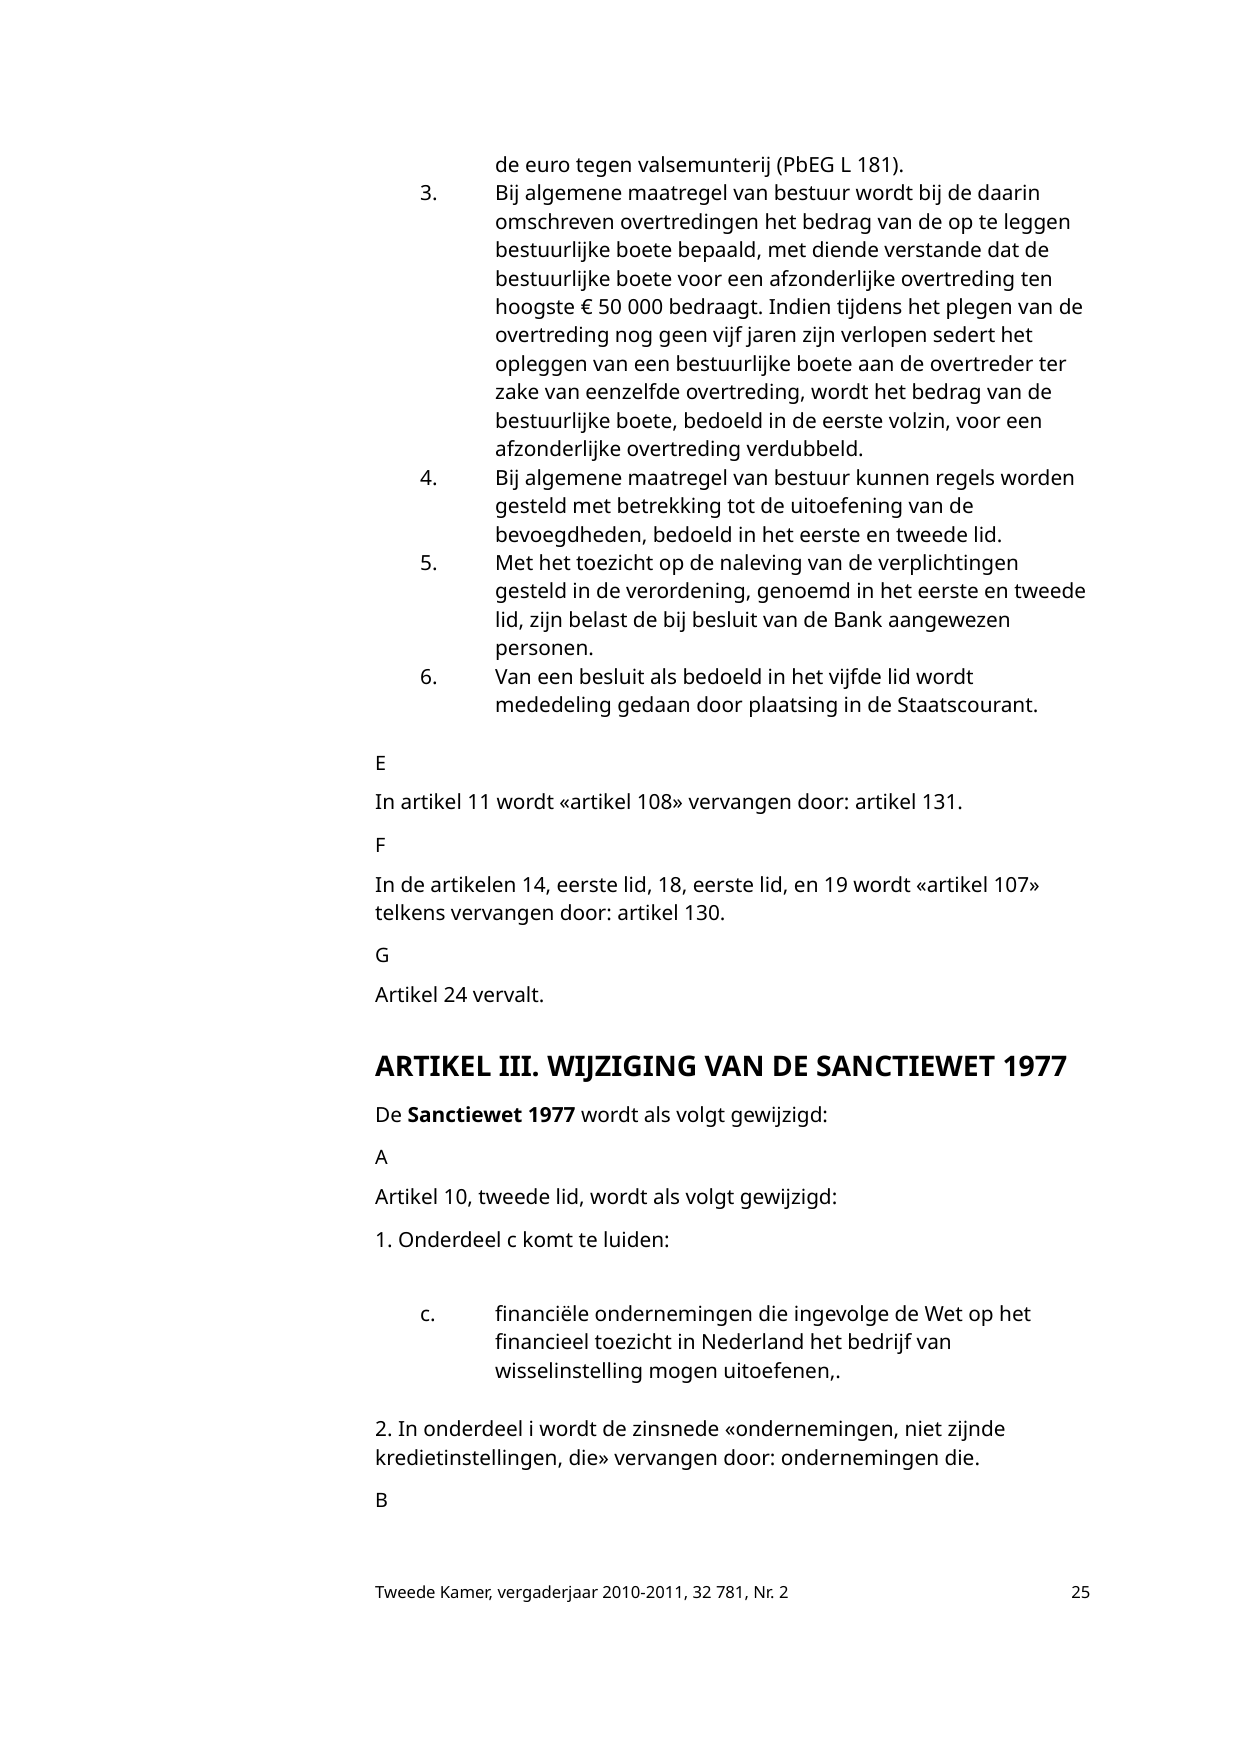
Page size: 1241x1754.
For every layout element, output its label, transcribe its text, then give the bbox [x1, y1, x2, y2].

text A [375, 1143, 1090, 1170]
text Artikel 24 vervalt. [375, 980, 1090, 1009]
text In de artikelen 14, eerste lid, 18, eerste lid, en 19 wordt «artikel 107» telkens vervangen door: artikel 130. [375, 870, 1090, 927]
text In artikel 11 wordt «artikel 108» vervangen door: artikel 131. [375, 787, 1090, 816]
list Met het toezicht op de naleving van de verplichtingen gesteld in de verordening, genoemd in het eerste en tweede lid, zijn belast de bij besluit van de Bank aangewezen personen. [420, 548, 1090, 662]
text G [375, 942, 1090, 968]
list Bij algemene maatregel van bestuur kunnen regels worden gesteld met betrekking tot de uitoefening van de bevoegdheden, bedoeld in het eerste en tweede lid. [420, 463, 1090, 548]
text De Sanctiewet 1977 wordt als volgt gewijzigd: [375, 1100, 1090, 1128]
text B [375, 1486, 1090, 1513]
text E [375, 749, 1090, 776]
text F [375, 831, 1090, 858]
subtitle ARTIKEL III. WIJZIGING VAN DE SANCTIEWET 1977 [375, 1046, 1090, 1085]
list financiële ondernemingen die ingevolge de Wet op het financieel toezicht in Nederland het bedrijf van wisselinstelling mogen uitoefenen,. [420, 1299, 1090, 1384]
text 1. Onderdeel c komt te luiden: [375, 1226, 1090, 1254]
list Bij algemene maatregel van bestuur wordt bij de daarin omschreven overtredingen het bedrag van de op te leggen bestuurlijke boete bepaald, met diende verstande dat de bestuurlijke boete voor een afzonderlijke overtreding ten hoogste € 50 000 bedraagt. Indien tijdens het plegen van de overtreding nog geen vijf jaren zijn verlopen sedert het opleggen van een bestuurlijke boete aan de overtreder ter zake van eenzelfde overtreding, wordt het bedrag van de bestuurlijke boete, bedoeld in de eerste volzin, voor een afzonderlijke overtreding verdubbeld. [420, 178, 1090, 463]
text 2. In onderdeel i wordt de zinsnede «ondernemingen, niet zijnde kredietinstellingen, die» vervangen door: ondernemingen die. [375, 1414, 1090, 1471]
list Van een besluit als bedoeld in het vijfde lid wordt mededeling gedaan door plaatsing in de Staatscourant. [420, 662, 1090, 719]
text Artikel 10, tweede lid, wordt als volgt gewijzigd: [375, 1182, 1090, 1211]
list de euro tegen valsemunterij (PbEG L 181). [420, 150, 1090, 178]
